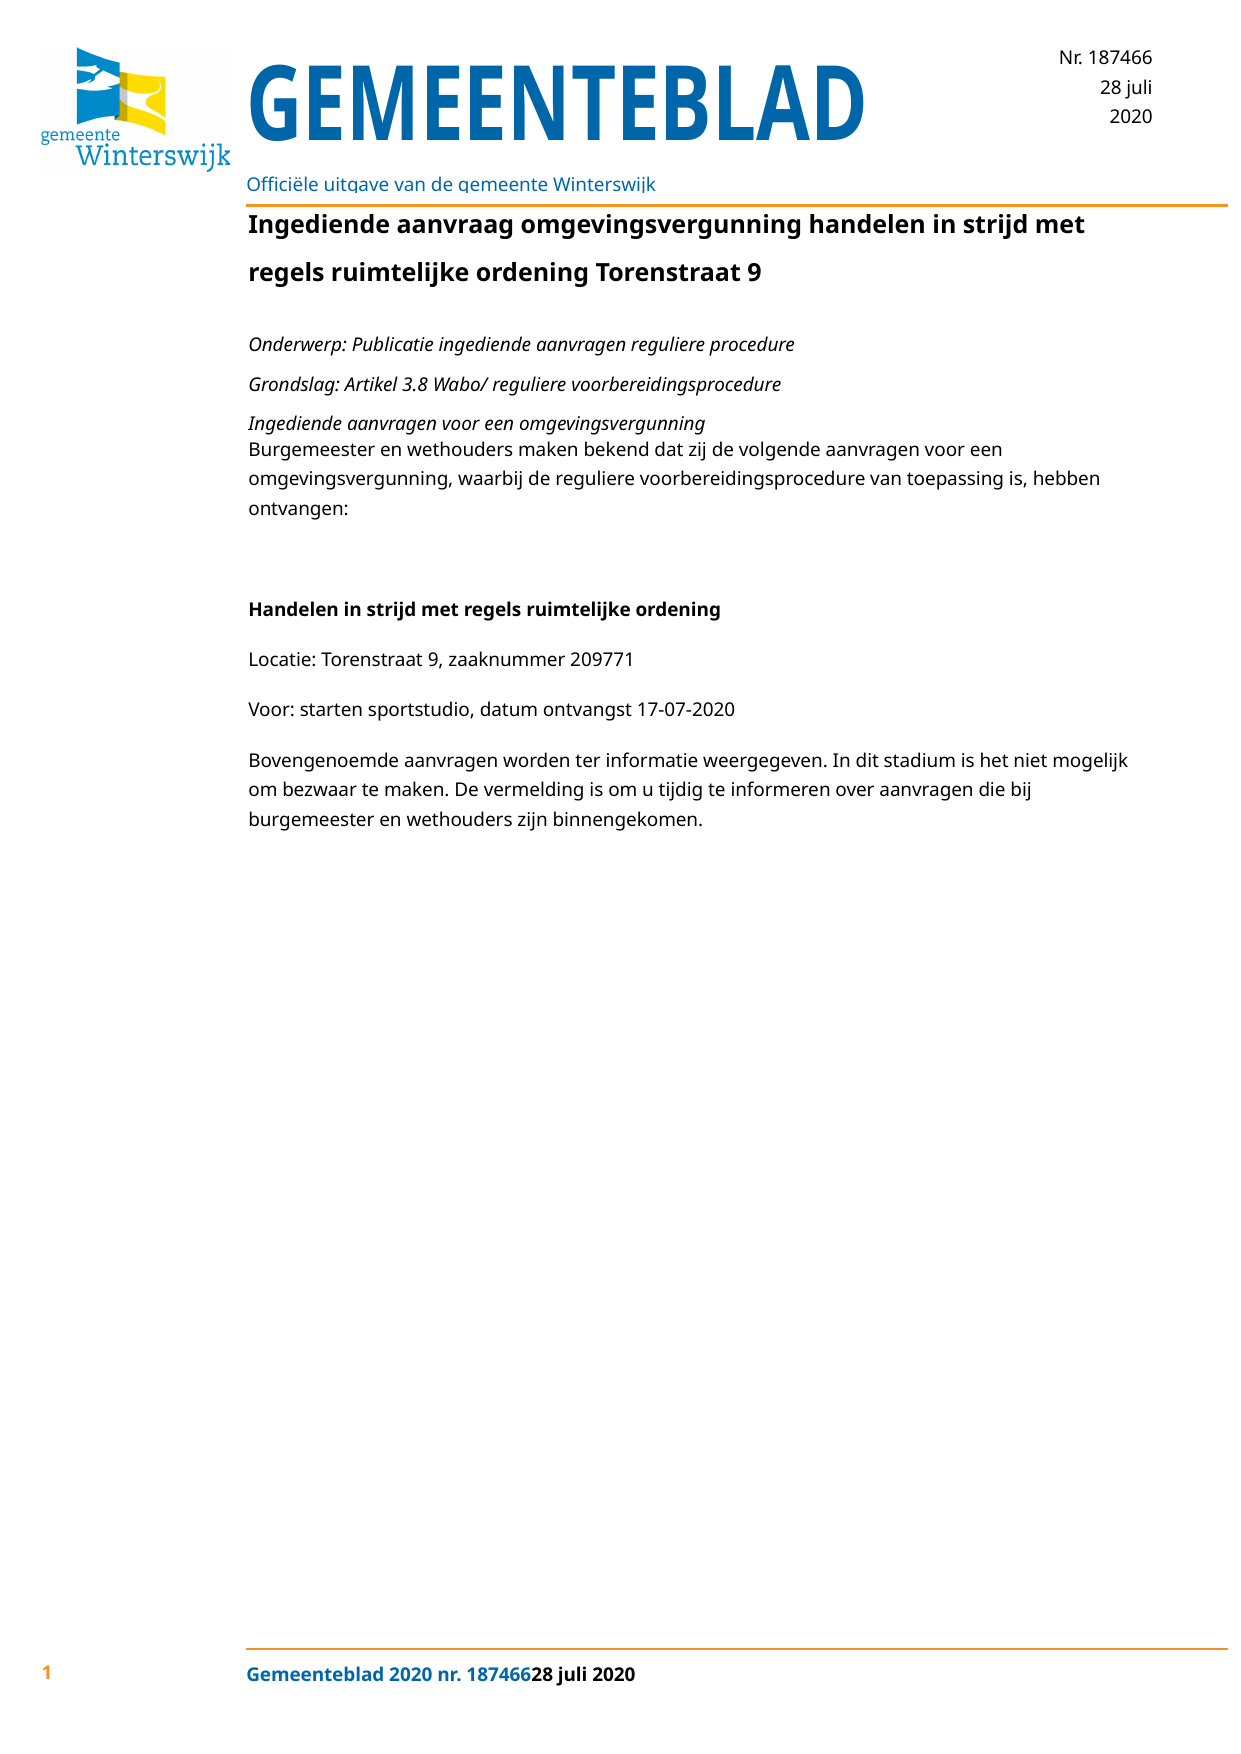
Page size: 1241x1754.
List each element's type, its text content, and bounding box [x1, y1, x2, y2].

text Locatie: Torenstraat 9, zaaknummer 209771 [248, 646, 1152, 672]
text Voor: starten sportstudio, datum ontvangst 17-07-2020 [248, 697, 1152, 722]
picture [225, 153, 231, 162]
text Ingediende aanvraag omgevingsvergunning handelen in strijd met regels ruimtelijke ordening Torenstraat 9 [248, 207, 1152, 288]
text Ingediende aanvragen voor een omgevingsvergunning [248, 410, 1152, 436]
text Grondslag: Artikel 3.8 Wabo/ reguliere voorbereidingsprocedure [248, 371, 1152, 396]
text Onderwerp: Publicatie ingediende aanvragen reguliere procedure [248, 331, 1152, 357]
picture [41, 47, 231, 172]
text Burgemeester en wethouders maken bekend dat zij de volgende aanvragen voor een omgevingsvergunning, waarbij de reguliere voorbereidingsprocedure van toepassing is, hebben ontvangen: [248, 436, 1152, 521]
text Handelen in strijd met regels ruimtelijke ordening [248, 596, 1152, 621]
text Bovengenoemde aanvragen worden ter informatie weergegeven. In dit stadium is het niet mogelijk om bezwaar te maken. De vermelding is om u tijdig te informeren over aanvragen die bij burgemeester en wethouders zijn binnengekomen. [248, 747, 1152, 832]
